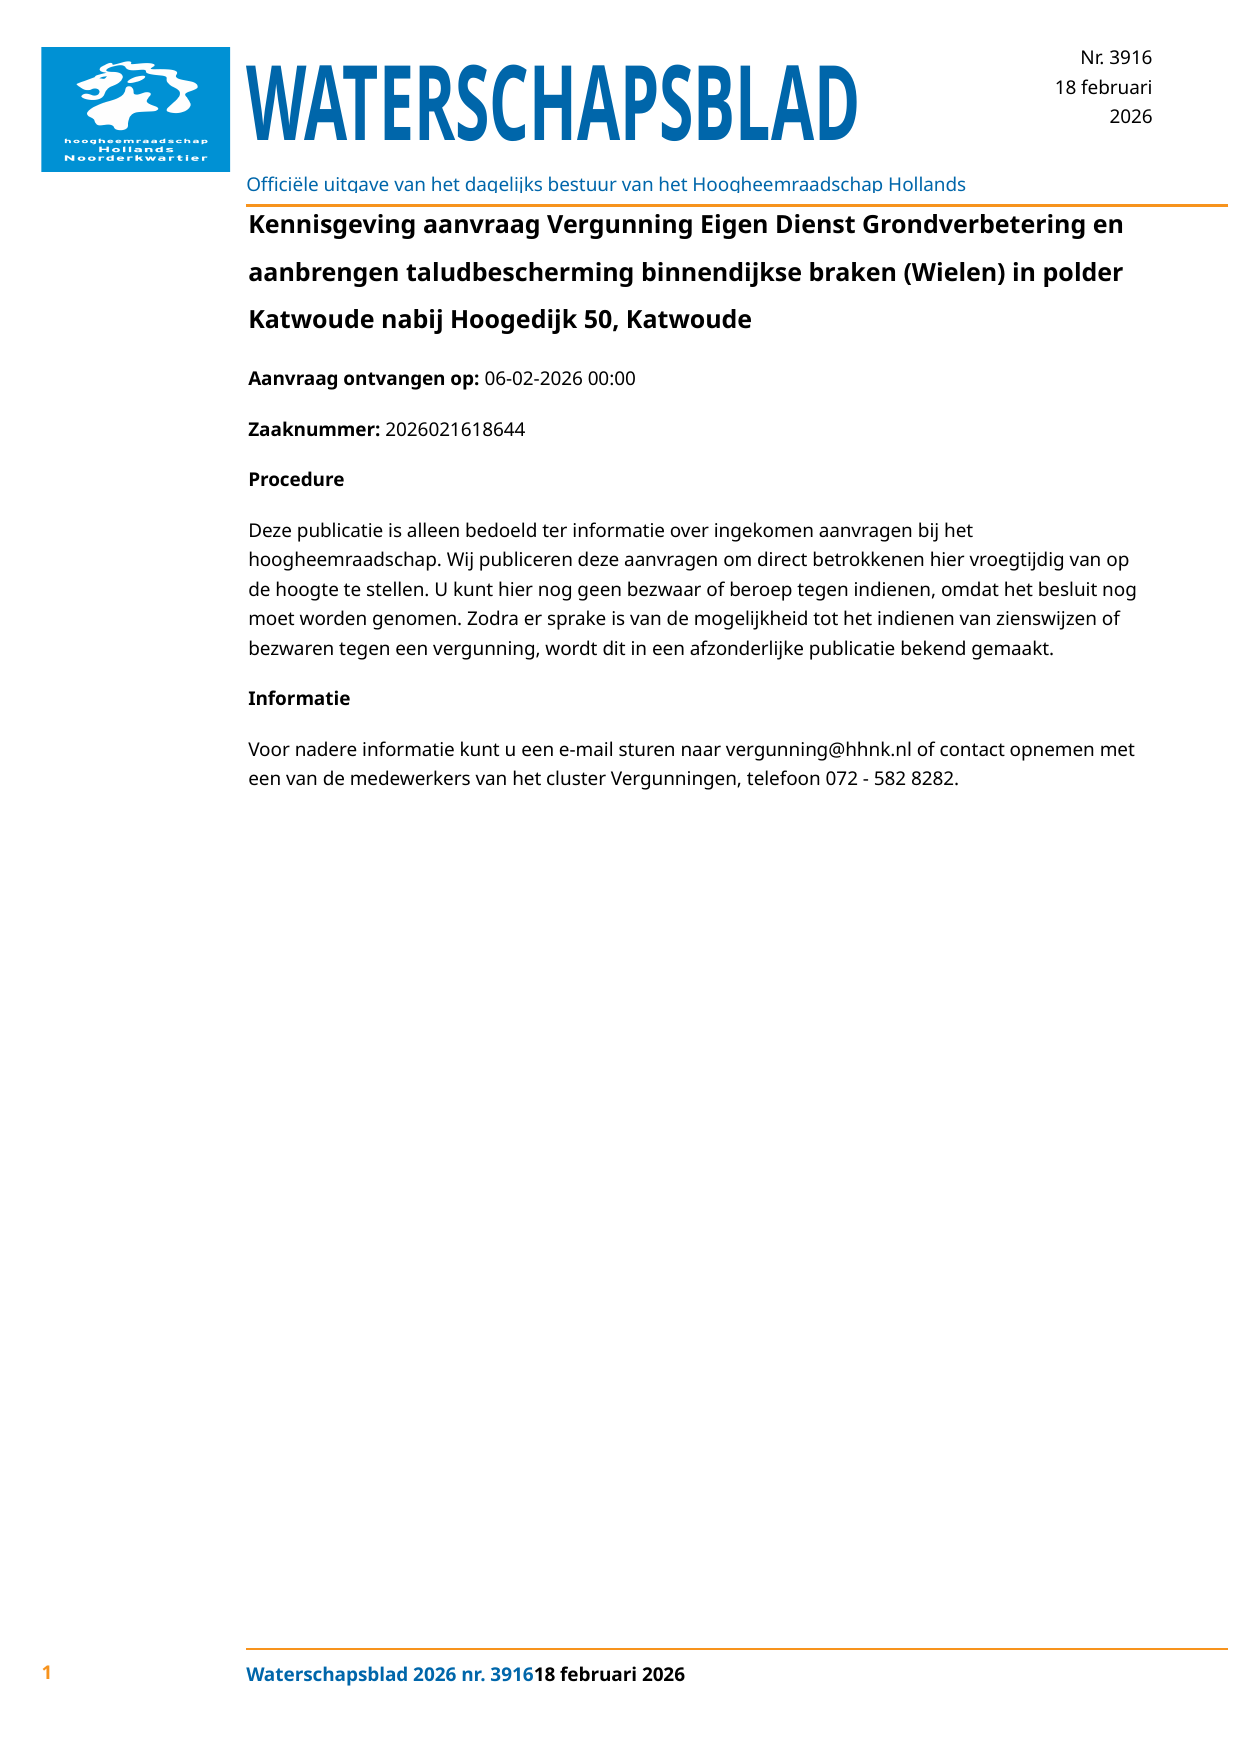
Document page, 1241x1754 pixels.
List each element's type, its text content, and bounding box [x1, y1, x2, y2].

picture [118, 62, 197, 112]
text Informatie [248, 686, 1152, 711]
picture [88, 87, 157, 130]
picture [78, 64, 122, 99]
text Zaaknummer: 2026021618644 [248, 416, 1152, 442]
text Kennisgeving aanvraag Vergunning Eigen Dienst Grondverbetering en aanbrengen taludbescherming binnendijkse braken (Wielen) in polder Katwoude nabij Hoogedijk 50, Katwoude [248, 207, 1152, 336]
text Procedure [248, 466, 1152, 492]
text Aanvraag ontvangen op: 06-02-2026 00:00 [248, 366, 1152, 391]
text Deze publicatie is alleen bedoeld ter informatie over ingekomen aanvragen bij het hoogheemraadschap. Wij publiceren deze aanvragen om direct betrokkenen hier vroegtijdig van op de hoogte te stellen. U kunt hier nog geen bezwaar of beroep tegen indienen, omdat het besluit nog moet worden genomen. Zodra er sprake is van de mogelijkheid tot het indienen van zienswijzen of bezwaren tegen een vergunning, wordt dit in een afzonderlijke publicatie bekend gemaakt. [248, 517, 1152, 661]
text Voor nadere informatie kunt u een e-mail sturen naar vergunning@hhnk.nl of contact opnemen met een van de medewerkers van het cluster Vergunningen, telefoon 072 - 582 8282. [248, 736, 1152, 791]
picture [129, 76, 144, 82]
